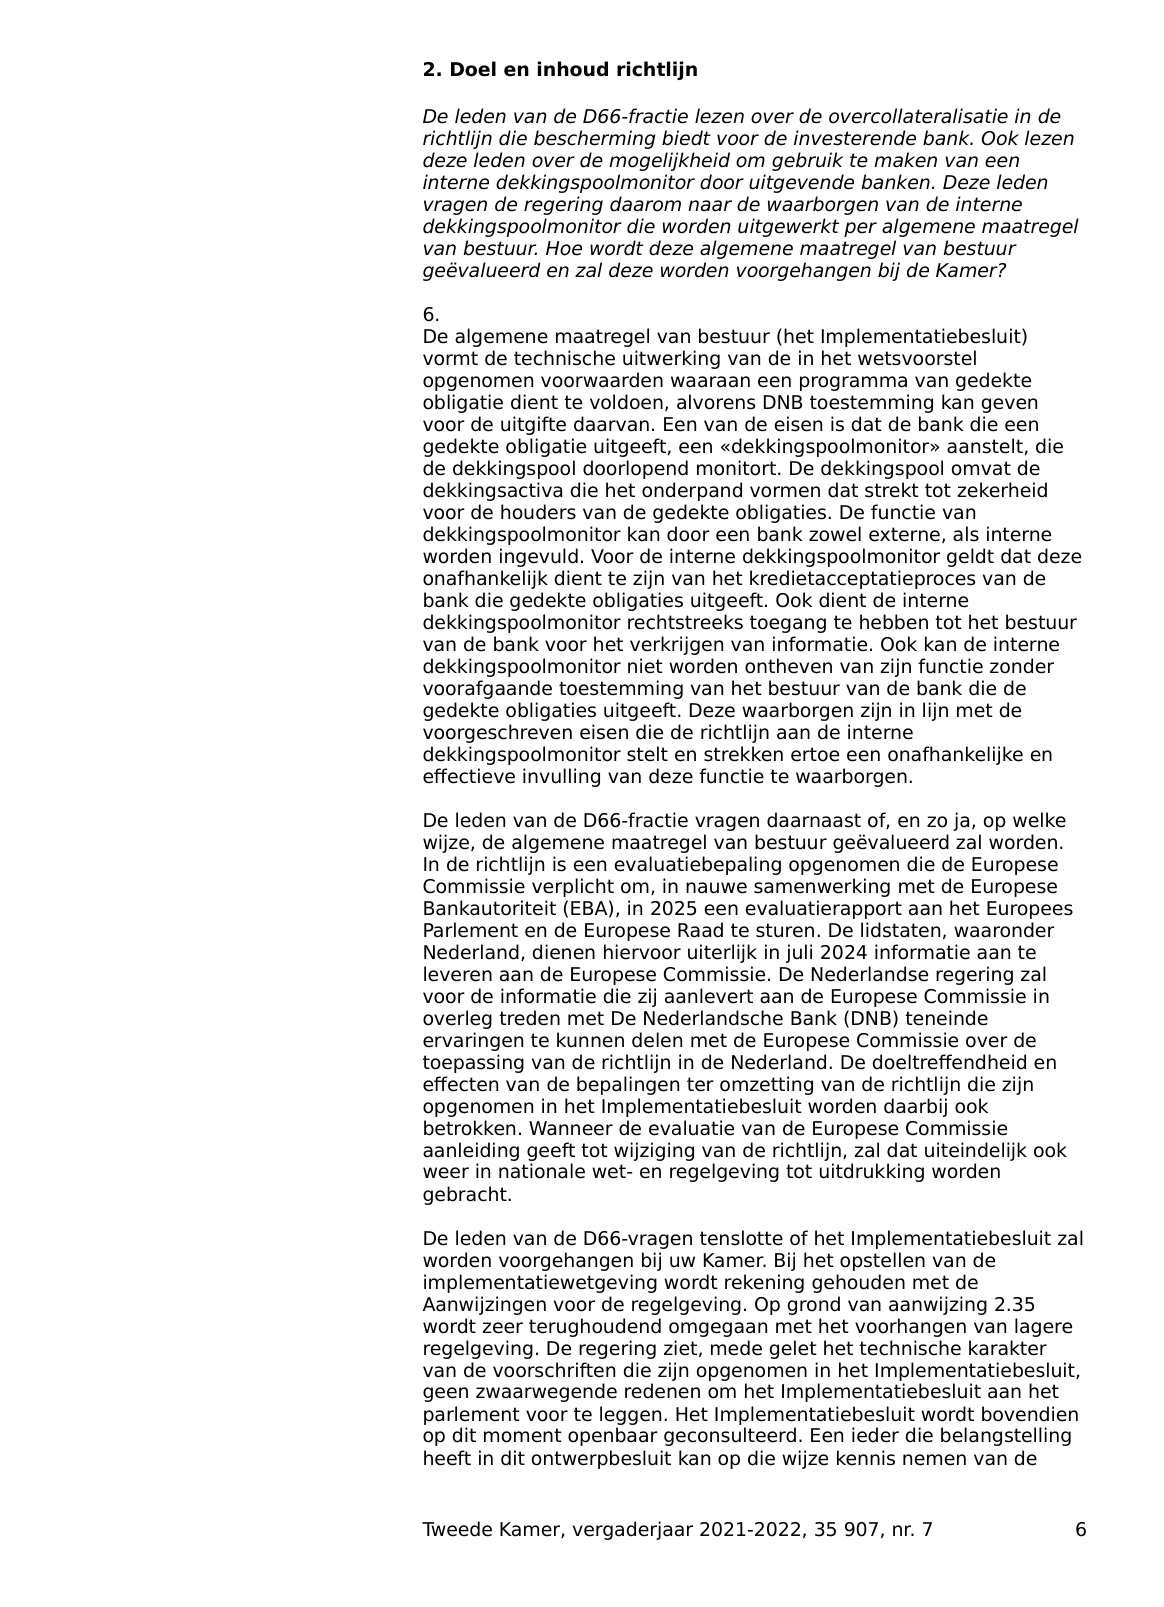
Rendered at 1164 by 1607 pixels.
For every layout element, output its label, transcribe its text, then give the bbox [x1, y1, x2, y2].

text De leden van de D66-fractie vragen daarnaast of, en zo ja, op welke wijze, de algemene maatregel van bestuur geëvalueerd zal worden. In de richtlijn is een evaluatiebepaling opgenomen die de Europese Commissie verplicht om, in nauwe samenwerking met de Europese Bankautoriteit (EBA), in 2025 een evaluatierapport aan het Europees Parlement en de Europese Raad te sturen. De lidstaten, waaronder Nederland, dienen hiervoor uiterlijk in juli 2024 informatie aan te leveren aan de Europese Commissie. De Nederlandse regering zal voor de informatie die zij aanlevert aan de Europese Commissie in overleg treden met De Nederlandsche Bank (DNB) teneinde ervaringen te kunnen delen met de Europese Commissie over de toepassing van de richtlijn in de Nederland. De doeltreffendheid en effecten van de bepalingen ter omzetting van de richtlijn die zijn opgenomen in het Implementatiebesluit worden daarbij ook betrokken. Wanneer de evaluatie van de Europese Commissie aanleiding geeft tot wijziging van de richtlijn, zal dat uiteindelijk ook weer in nationale wet- en regelgeving tot uitdrukking worden gebracht. [422, 810, 1087, 1205]
text De leden van de D66-vragen tenslotte of het Implementatiebesluit zal worden voorgehangen bij uw Kamer. Bij het opstellen van de implementatiewetgeving wordt rekening gehouden met de Aanwijzingen voor de regelgeving. Op grond van aanwijzing 2.35 wordt zeer terughoudend omgegaan met het voorhangen van lagere regelgeving. De regering ziet, mede gelet het technische karakter van de voorschriften die zijn opgenomen in het Implementatiebesluit, geen zwaarwegende redenen om het Implementatiebesluit aan het parlement voor te leggen. Het Implementatiebesluit wordt bovendien op dit moment openbaar geconsulteerd. Een ieder die belangstelling heeft in dit ontwerpbesluit kan op die wijze kennis nemen van de [422, 1228, 1087, 1469]
text De algemene maatregel van bestuur (het Implementatiebesluit) vormt de technische uitwerking van de in het wetsvoorstel opgenomen voorwaarden waaraan een programma van gedekte obligatie dient te voldoen, alvorens DNB toestemming kan geven voor de uitgifte daarvan. Een van de eisen is dat de bank die een gedekte obligatie uitgeeft, een «dekkingspoolmonitor» aanstelt, die de dekkingspool doorlopend monitort. De dekkingspool omvat de dekkingsactiva die het onderpand vormen dat strekt tot zekerheid voor de houders van de gedekte obligaties. De functie van dekkingspoolmonitor kan door een bank zowel externe, als interne worden ingevuld. Voor de interne dekkingspoolmonitor geldt dat deze onafhankelijk dient te zijn van het kredietacceptatieproces van de bank die gedekte obligaties uitgeeft. Ook dient de interne dekkingspoolmonitor rechtstreeks toegang te hebben tot het bestuur van de bank voor het verkrijgen van informatie. Ook kan de interne dekkingspoolmonitor niet worden ontheven van zijn functie zonder voorafgaande toestemming van het bestuur van de bank die de gedekte obligaties uitgeeft. Deze waarborgen zijn in lijn met de voorgeschreven eisen die de richtlijn aan de interne dekkingspoolmonitor stelt en strekken ertoe een onafhankelijke en effectieve invulling van deze functie te waarborgen. [422, 326, 1087, 788]
text 6. [422, 304, 1087, 326]
text De leden van de D66-fractie lezen over de overcollateralisatie in de richtlijn die bescherming biedt voor de investerende bank. Ook lezen deze leden over de mogelijkheid om gebruik te maken van een interne dekkingspoolmonitor door uitgevende banken. Deze leden vragen de regering daarom naar de waarborgen van de interne dekkingspoolmonitor die worden uitgewerkt per algemene maatregel van bestuur. Hoe wordt deze algemene maatregel van bestuur geëvalueerd en zal deze worden voorgehangen bij de Kamer? [422, 106, 1087, 282]
subtitle 2. Doel en inhoud richtlijn [422, 59, 1087, 81]
